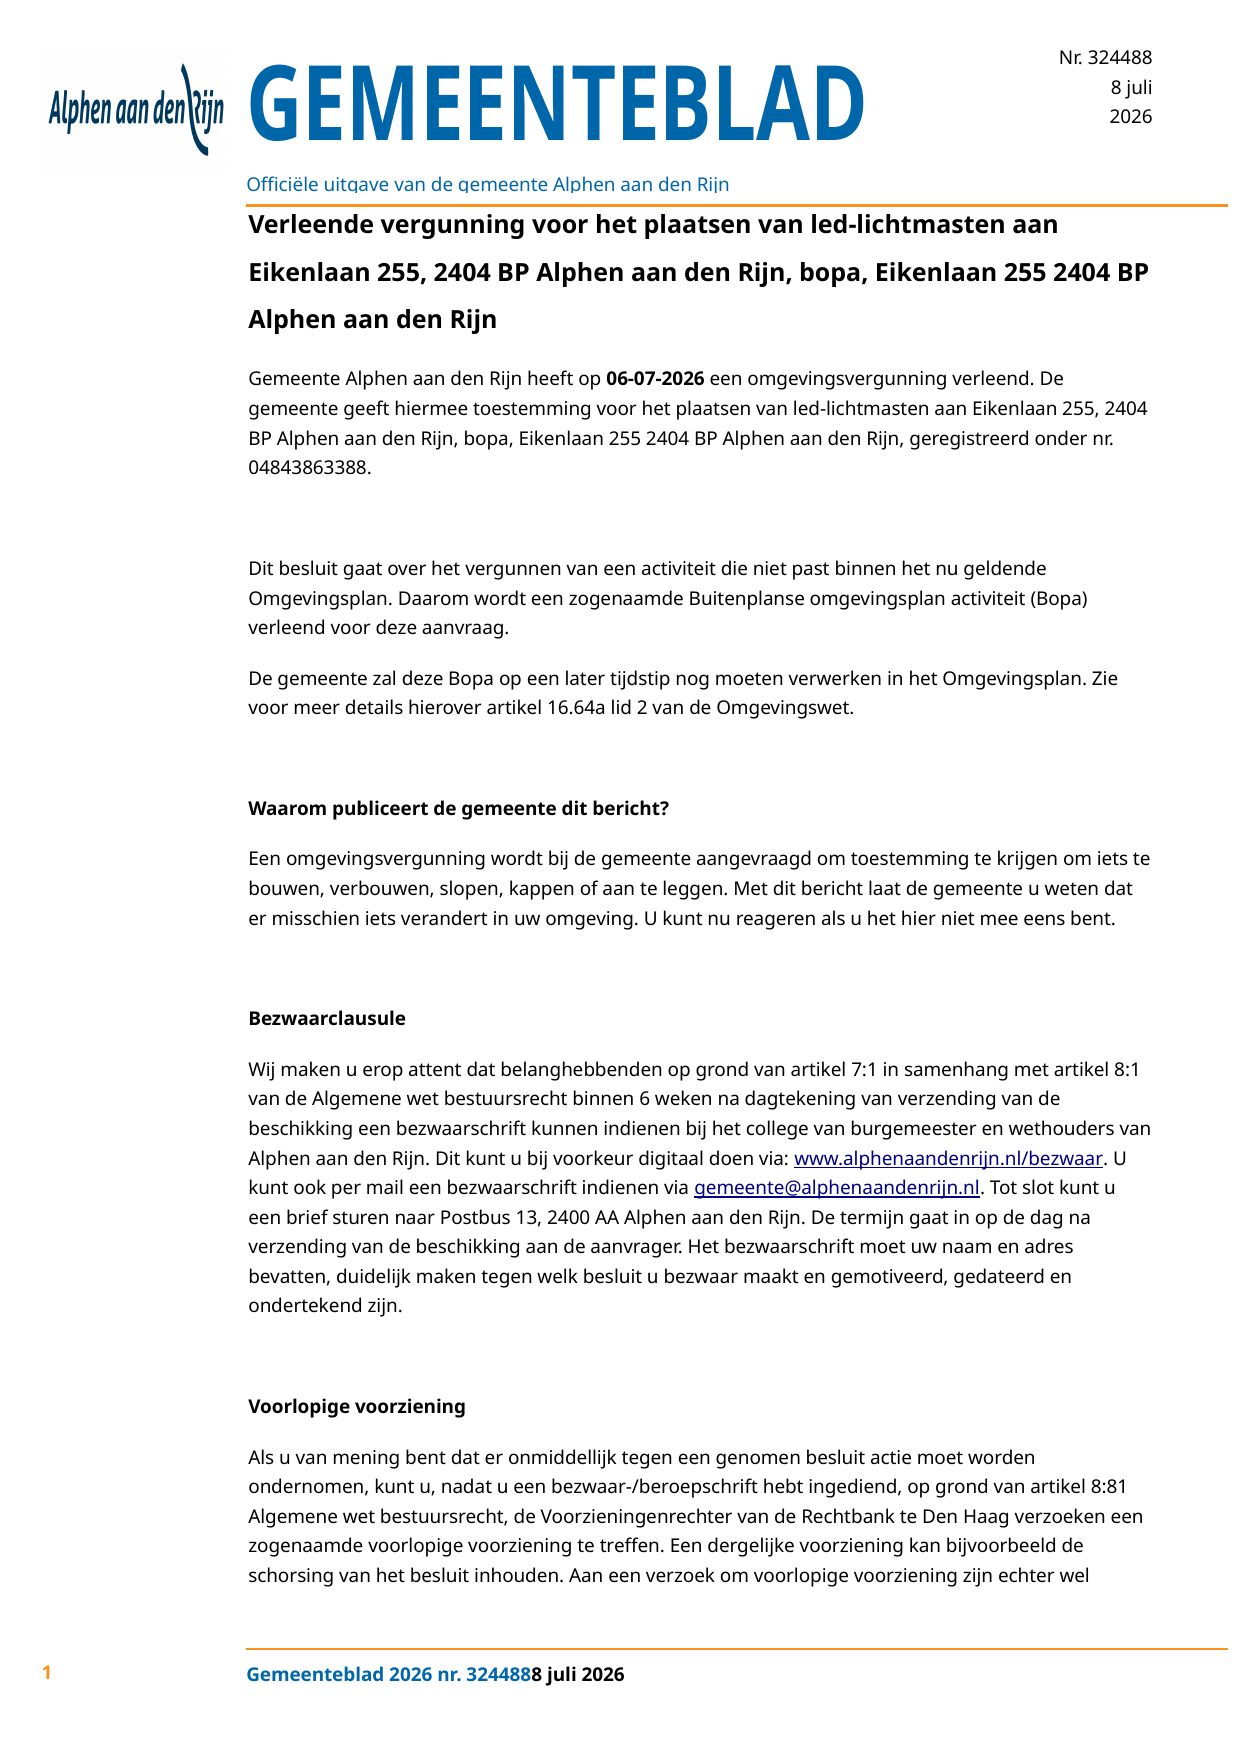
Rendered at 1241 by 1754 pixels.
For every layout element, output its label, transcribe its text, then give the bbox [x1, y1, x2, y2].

text Dit besluit gaat over het vergunnen van een activiteit die niet past binnen het nu geldende Omgevingsplan. Daarom wordt een zogenaamde Buitenplanse omgevingsplan activiteit (Bopa) verleend voor deze aanvraag. [248, 555, 1152, 640]
text Voorlopige voorziening [248, 1393, 1152, 1419]
text De gemeente zal deze Bopa op een later tijdstip nog moeten verwerken in het Omgevingsplan. Zie voor meer details hierover artikel 16.64a lid 2 van de Omgevingswet. [248, 665, 1152, 720]
text Verleende vergunning voor het plaatsen van led-lichtmasten aan Eikenlaan 255, 2404 BP Alphen aan den Rijn, bopa, Eikenlaan 255 2404 BP Alphen aan den Rijn [248, 207, 1152, 336]
text Waarom publiceert de gemeente dit bericht? [248, 795, 1152, 821]
text Een omgevingsvergunning wordt bij de gemeente aangevraagd om toestemming te krijgen om iets te bouwen, verbouwen, slopen, kappen of aan te leggen. Met dit bericht laat de gemeente u weten dat er misschien iets verandert in uw omgeving. U kunt nu reageren als u het hier niet mee eens bent. [248, 846, 1152, 930]
text Gemeente Alphen aan den Rijn heeft op 06-07-2026 een omgevingsvergunning verleend. De gemeente geeft hiermee toestemming voor het plaatsen van led-lichtmasten aan Eikenlaan 255, 2404 BP Alphen aan den Rijn, bopa, Eikenlaan 255 2404 BP Alphen aan den Rijn, geregistreerd onder nr. 04843863388. [248, 366, 1152, 480]
text Bezwaarclausule [248, 1006, 1152, 1031]
text Als u van mening bent dat er onmiddellijk tegen een genomen besluit actie moet worden ondernomen, kunt u, nadat u een bezwaar-/beroepschrift hebt ingediend, op grond van artikel 8:81 Algemene wet bestuursrecht, de Voorzieningenrechter van de Rechtbank te Den Haag verzoeken een zogenaamde voorlopige voorziening te treffen. Een dergelijke voorziening kan bijvoorbeeld de schorsing van het besluit inhouden. Aan een verzoek om voorlopige voorziening zijn echter wel [248, 1444, 1152, 1588]
picture [41, 47, 231, 172]
text Wij maken u erop attent dat belanghebbenden op grond van artikel 7:1 in samenhang met artikel 8:1 van de Algemene wet bestuursrecht binnen 6 weken na dagtekening van verzending van de beschikking een bezwaarschrift kunnen indienen bij het college van burgemeester en wethouders van Alphen aan den Rijn. Dit kunt u bij voorkeur digitaal doen via: www.alphenaandenrijn.nl/bezwaar. U kunt ook per mail een bezwaarschrift indienen via gemeente@alphenaandenrijn.nl. Tot slot kunt u een brief sturen naar Postbus 13, 2400 AA Alphen aan den Rijn. De termijn gaat in op de dag na verzending van de beschikking aan de aanvrager. Het bezwaarschrift moet uw naam en adres bevatten, duidelijk maken tegen welk besluit u bezwaar maakt en gemotiveerd, gedateerd en ondertekend zijn. [248, 1056, 1152, 1318]
